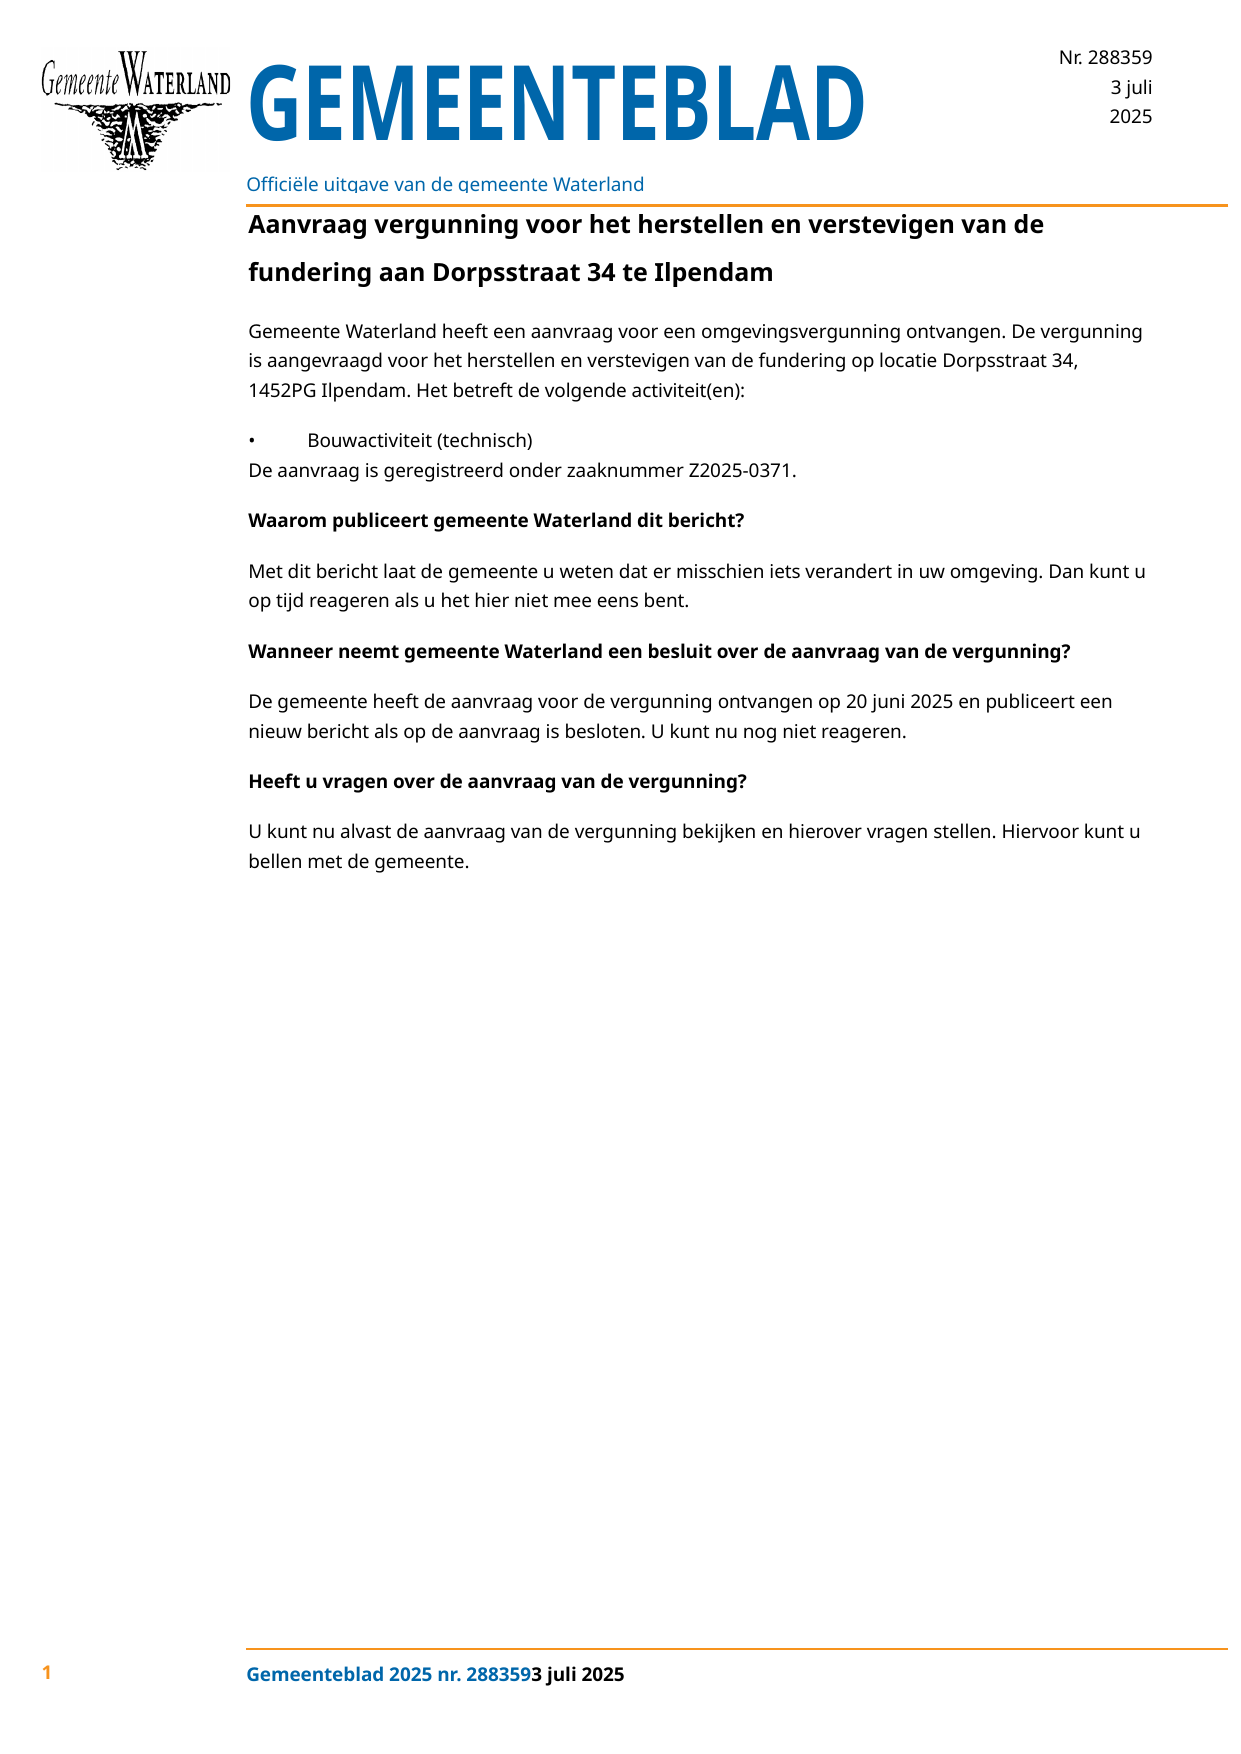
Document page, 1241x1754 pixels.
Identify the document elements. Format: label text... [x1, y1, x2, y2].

text Wanneer neemt gemeente Waterland een besluit over de aanvraag van de vergunning? [248, 638, 1152, 664]
text Waarom publiceert gemeente Waterland dit bericht? [248, 507, 1152, 533]
text De aanvraag is geregistreerd onder zaaknummer Z2025-0371. [248, 457, 1152, 483]
picture [41, 47, 231, 172]
text Aanvraag vergunning voor het herstellen en verstevigen van de fundering aan Dorpsstraat 34 te Ilpendam [248, 207, 1152, 288]
text U kunt nu alvast de aanvraag van de vergunning bekijken en hierover vragen stellen. Hiervoor kunt u bellen met de gemeente. [248, 819, 1152, 874]
text Heeft u vragen over de aanvraag van de vergunning? [248, 768, 1152, 794]
text De gemeente heeft de aanvraag voor de vergunning ontvangen op 20 juni 2025 en publiceert een nieuw bericht als op de aanvraag is besloten. U kunt nu nog niet reageren. [248, 688, 1152, 744]
text Gemeente Waterland heeft een aanvraag voor een omgevingsvergunning ontvangen. De vergunning is aangevraagd voor het herstellen en verstevigen van de fundering op locatie Dorpsstraat 34, 1452PG Ilpendam. Het betreft de volgende activiteit(en): [248, 318, 1152, 403]
text Met dit bericht laat de gemeente u weten dat er misschien iets verandert in uw omgeving. Dan kunt u op tijd reageren als u het hier niet mee eens bent. [248, 558, 1152, 613]
list Bouwactiviteit (technisch) [248, 427, 1152, 453]
